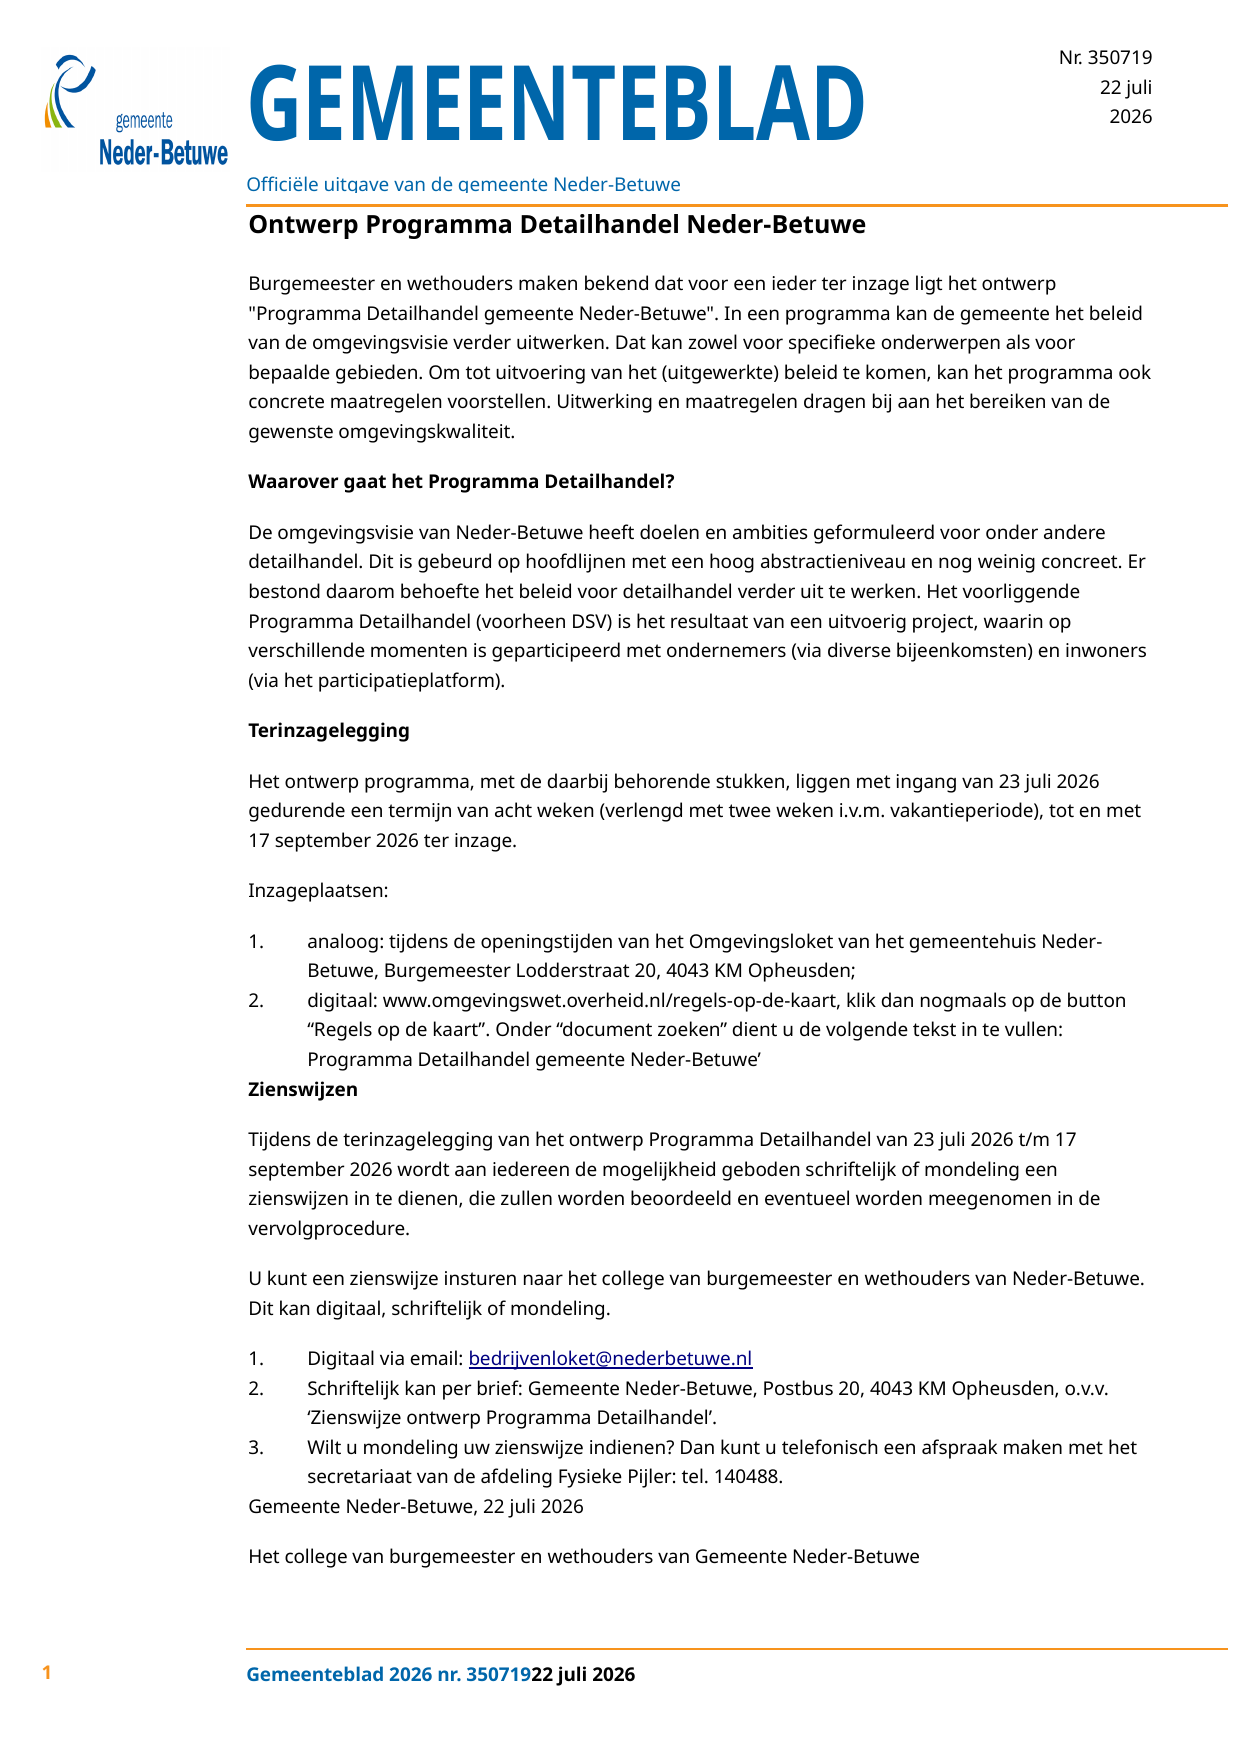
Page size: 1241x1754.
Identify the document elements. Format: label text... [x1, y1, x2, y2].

text U kunt een zienswijze insturen naar het college van burgemeester en wethouders van Neder-Betuwe. Dit kan digitaal, schriftelijk of mondeling. [248, 1265, 1152, 1321]
list Digitaal via email: bedrijvenloket@nederbetuwe.nl [248, 1345, 1152, 1371]
text Ontwerp Programma Detailhandel Neder-Betuwe [248, 207, 1152, 241]
list Wilt u mondeling uw zienswijze indienen? Dan kunt u telefonisch een afspraak maken met het secretariaat van de afdeling Fysieke Pijler: tel. 140488. [248, 1434, 1152, 1489]
text Terinzagelegging [248, 717, 1152, 743]
text Het ontwerp programma, met de daarbij behorende stukken, liggen met ingang van 23 juli 2026 gedurende een termijn van acht weken (verlengd met twee weken i.v.m. vakantieperiode), tot en met 17 september 2026 ter inzage. [248, 768, 1152, 853]
list digitaal: www.omgevingswet.overheid.nl/regels-op-de-kaart, klik dan nogmaals op de button “Regels op de kaart”. Onder “document zoeken” dient u de volgende tekst in te vullen: Programma Detailhandel gemeente Neder-Betuwe’ [248, 987, 1152, 1072]
picture [41, 47, 231, 172]
list analoog: tijdens de openingstijden van het Omgevingsloket van het gemeentehuis Neder-Betuwe, Burgemeester Lodderstraat 20, 4043 KM Opheusden; [248, 928, 1152, 983]
list Schriftelijk kan per brief: Gemeente Neder-Betuwe, Postbus 20, 4043 KM Opheusden, o.v.v. ‘Zienswijze ontwerp Programma Detailhandel’. [248, 1375, 1152, 1430]
text De omgevingsvisie van Neder-Betuwe heeft doelen en ambities geformuleerd voor onder andere detailhandel. Dit is gebeurd op hoofdlijnen met een hoog abstractieniveau en nog weinig concreet. Er bestond daarom behoefte het beleid voor detailhandel verder uit te werken. Het voorliggende Programma Detailhandel (voorheen DSV) is het resultaat van een uitvoerig project, waarin op verschillende momenten is geparticipeerd met ondernemers (via diverse bijeenkomsten) en inwoners (via het participatieplatform). [248, 519, 1152, 693]
text Gemeente Neder-Betuwe, 22 juli 2026 [248, 1493, 1152, 1519]
text Zienswijzen [248, 1076, 1152, 1101]
text Het college van burgemeester en wethouders van Gemeente Neder-Betuwe [248, 1544, 1152, 1569]
text Waarover gaat het Programma Detailhandel? [248, 469, 1152, 494]
text Burgemeester en wethouders maken bekend dat voor een ieder ter inzage ligt het ontwerp "Programma Detailhandel gemeente Neder-Betuwe". In een programma kan de gemeente het beleid van de omgevingsvisie verder uitwerken. Dat kan zowel voor specifieke onderwerpen als voor bepaalde gebieden. Om tot uitvoering van het (uitgewerkte) beleid te komen, kan het programma ook concrete maatregelen voorstellen. Uitwerking en maatregelen dragen bij aan het bereiken van de gewenste omgevingskwaliteit. [248, 270, 1152, 444]
text Inzageplaatsen: [248, 877, 1152, 903]
text Tijdens de terinzagelegging van het ontwerp Programma Detailhandel van 23 juli 2026 t/m 17 september 2026 wordt aan iedereen de mogelijkheid geboden schriftelijk of mondeling een zienswijzen in te dienen, die zullen worden beoordeeld en eventueel worden meegenomen in de vervolgprocedure. [248, 1126, 1152, 1241]
